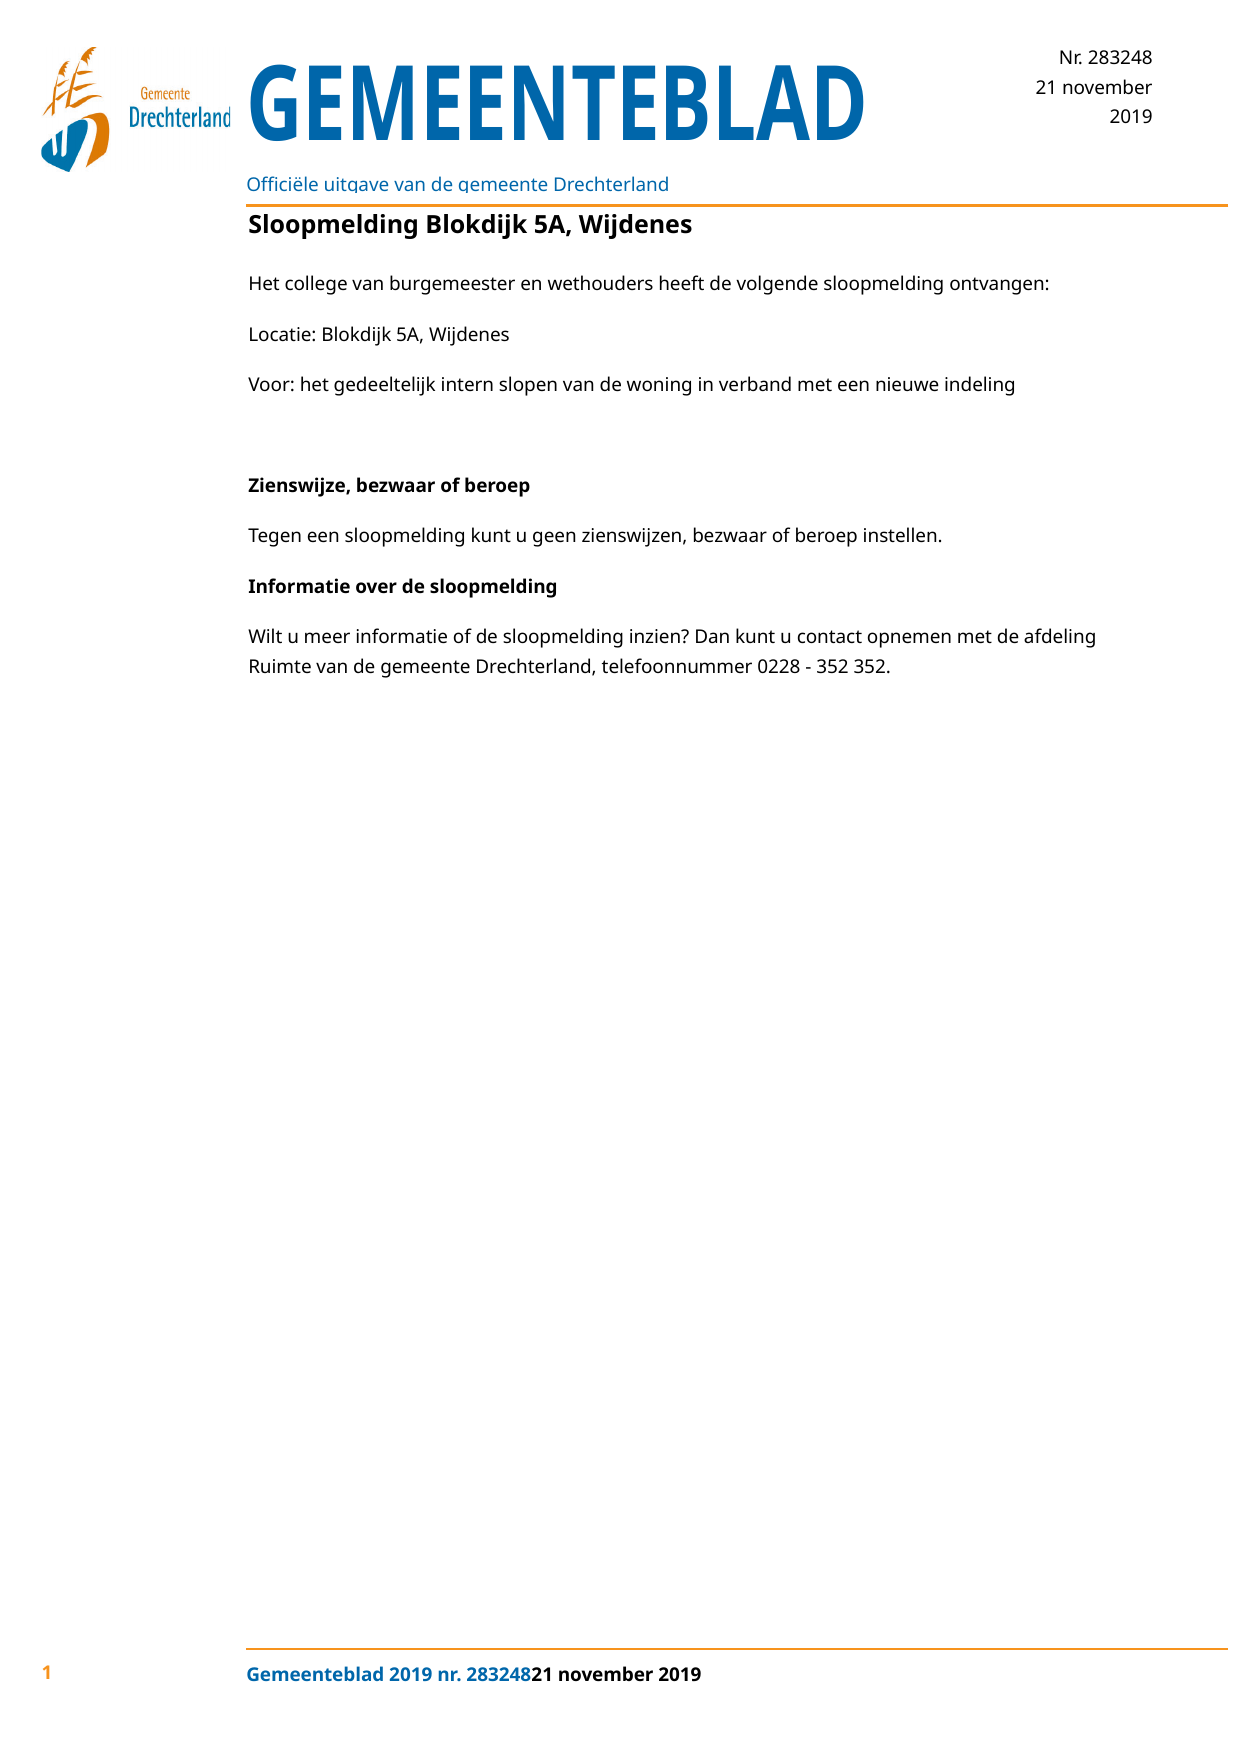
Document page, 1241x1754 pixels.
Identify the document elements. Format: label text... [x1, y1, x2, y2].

text Het college van burgemeester en wethouders heeft de volgende sloopmelding ontvangen: [248, 270, 1152, 296]
text Zienswijze, bezwaar of beroep [248, 472, 1152, 498]
text Informatie over de sloopmelding [248, 573, 1152, 598]
picture [226, 115, 231, 124]
text Sloopmelding Blokdijk 5A, Wijdenes [248, 207, 1152, 241]
text Wilt u meer informatie of de sloopmelding inzien? Dan kunt u contact opnemen met de afdeling Ruimte van de gemeente Drechterland, telefoonnummer 0228 - 352 352. [248, 623, 1152, 678]
picture [41, 47, 231, 172]
picture [41, 158, 64, 172]
text Voor: het gedeeltelijk intern slopen van de woning in verband met een nieuwe indeling [248, 371, 1152, 397]
text Locatie: Blokdijk 5A, Wijdenes [248, 321, 1152, 346]
text Tegen een sloopmelding kunt u geen zienswijzen, bezwaar of beroep instellen. [248, 522, 1152, 548]
